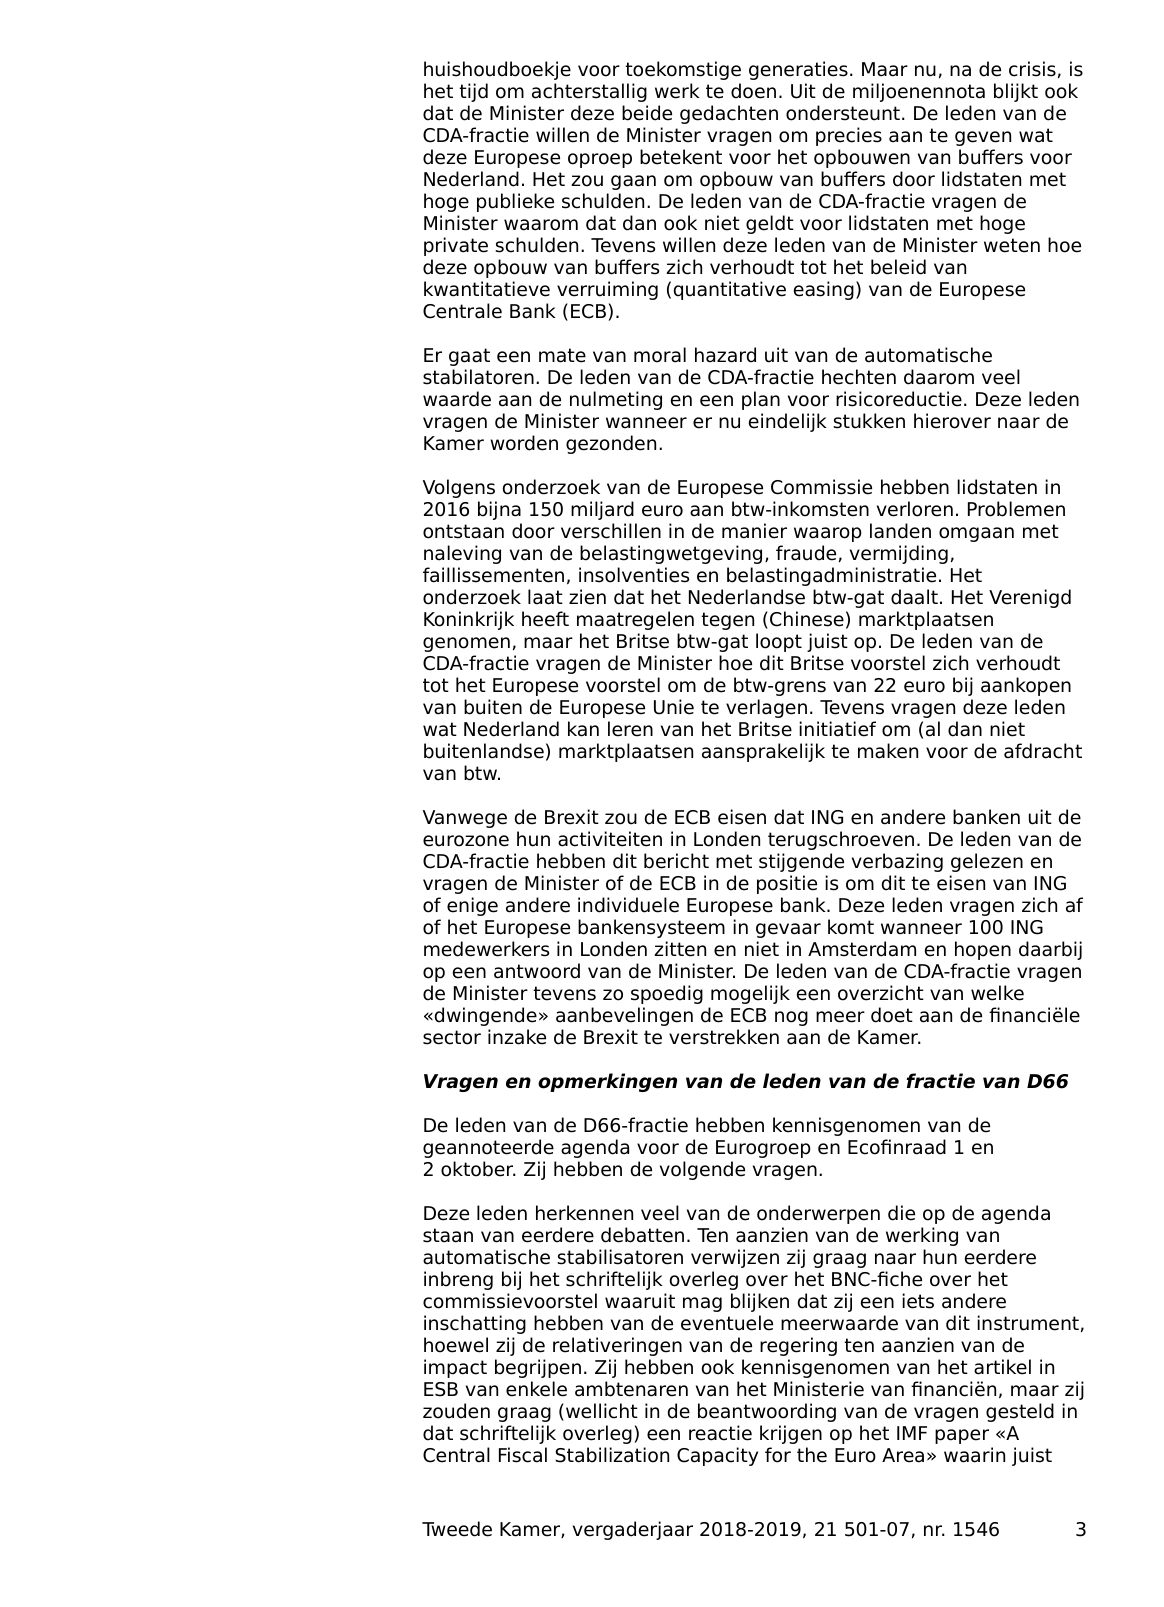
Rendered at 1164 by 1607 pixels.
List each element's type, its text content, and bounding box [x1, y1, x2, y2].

text huishoudboekje voor toekomstige generaties. Maar nu, na de crisis, is het tijd om achterstallig werk te doen. Uit de miljoenennota blijkt ook dat de Minister deze beide gedachten ondersteunt. De leden van de CDA-fractie willen de Minister vragen om precies aan te geven wat deze Europese oproep betekent voor het opbouwen van buffers voor Nederland. Het zou gaan om opbouw van buffers door lidstaten met hoge publieke schulden. De leden van de CDA-fractie vragen de Minister waarom dat dan ook niet geldt voor lidstaten met hoge private schulden. Tevens willen deze leden van de Minister weten hoe deze opbouw van buffers zich verhoudt tot het beleid van kwantitatieve verruiming (quantitative easing) van de Europese Centrale Bank (ECB). [422, 59, 1087, 323]
text De leden van de D66-fractie hebben kennisgenomen van de geannoteerde agenda voor de Eurogroep en Ecofinraad 1 en 2 oktober. Zij hebben de volgende vragen. [422, 1115, 1087, 1181]
subtitle Vragen en opmerkingen van de leden van de fractie van D66 [422, 1071, 1087, 1093]
text Volgens onderzoek van de Europese Commissie hebben lidstaten in 2016 bijna 150 miljard euro aan btw-inkomsten verloren. Problemen ontstaan door verschillen in de manier waarop landen omgaan met naleving van de belastingwetgeving, fraude, vermijding, faillissementen, insolventies en belastingadministratie. Het onderzoek laat zien dat het Nederlandse btw-gat daalt. Het Verenigd Koninkrijk heeft maatregelen tegen (Chinese) marktplaatsen genomen, maar het Britse btw-gat loopt juist op. De leden van de CDA-fractie vragen de Minister hoe dit Britse voorstel zich verhoudt tot het Europese voorstel om de btw-grens van 22 euro bij aankopen van buiten de Europese Unie te verlagen. Tevens vragen deze leden wat Nederland kan leren van het Britse initiatief om (al dan niet buitenlandse) marktplaatsen aansprakelijk te maken voor de afdracht van btw. [422, 477, 1087, 785]
text Deze leden herkennen veel van de onderwerpen die op de agenda staan van eerdere debatten. Ten aanzien van de werking van automatische stabilisatoren verwijzen zij graag naar hun eerdere inbreng bij het schriftelijk overleg over het BNC-fiche over het commissievoorstel waaruit mag blijken dat zij een iets andere inschatting hebben van de eventuele meerwaarde van dit instrument, hoewel zij de relativeringen van de regering ten aanzien van de impact begrijpen. Zij hebben ook kennisgenomen van het artikel in ESB van enkele ambtenaren van het Ministerie van financiën, maar zij zouden graag (wellicht in de beantwoording van de vragen gesteld in dat schriftelijk overleg) een reactie krijgen op het IMF paper «A Central Fiscal Stabilization Capacity for the Euro Area» waarin juist [422, 1203, 1087, 1467]
text Vanwege de Brexit zou de ECB eisen dat ING en andere banken uit de eurozone hun activiteiten in Londen terugschroeven. De leden van de CDA-fractie hebben dit bericht met stijgende verbazing gelezen en vragen de Minister of de ECB in de positie is om dit te eisen van ING of enige andere individuele Europese bank. Deze leden vragen zich af of het Europese bankensysteem in gevaar komt wanneer 100 ING medewerkers in Londen zitten en niet in Amsterdam en hopen daarbij op een antwoord van de Minister. De leden van de CDA-fractie vragen de Minister tevens zo spoedig mogelijk een overzicht van welke «dwingende» aanbevelingen de ECB nog meer doet aan de financiële sector inzake de Brexit te verstrekken aan de Kamer. [422, 807, 1087, 1049]
text Er gaat een mate van moral hazard uit van de automatische stabilatoren. De leden van de CDA-fractie hechten daarom veel waarde aan de nulmeting en een plan voor risicoreductie. Deze leden vragen de Minister wanneer er nu eindelijk stukken hierover naar de Kamer worden gezonden. [422, 345, 1087, 455]
